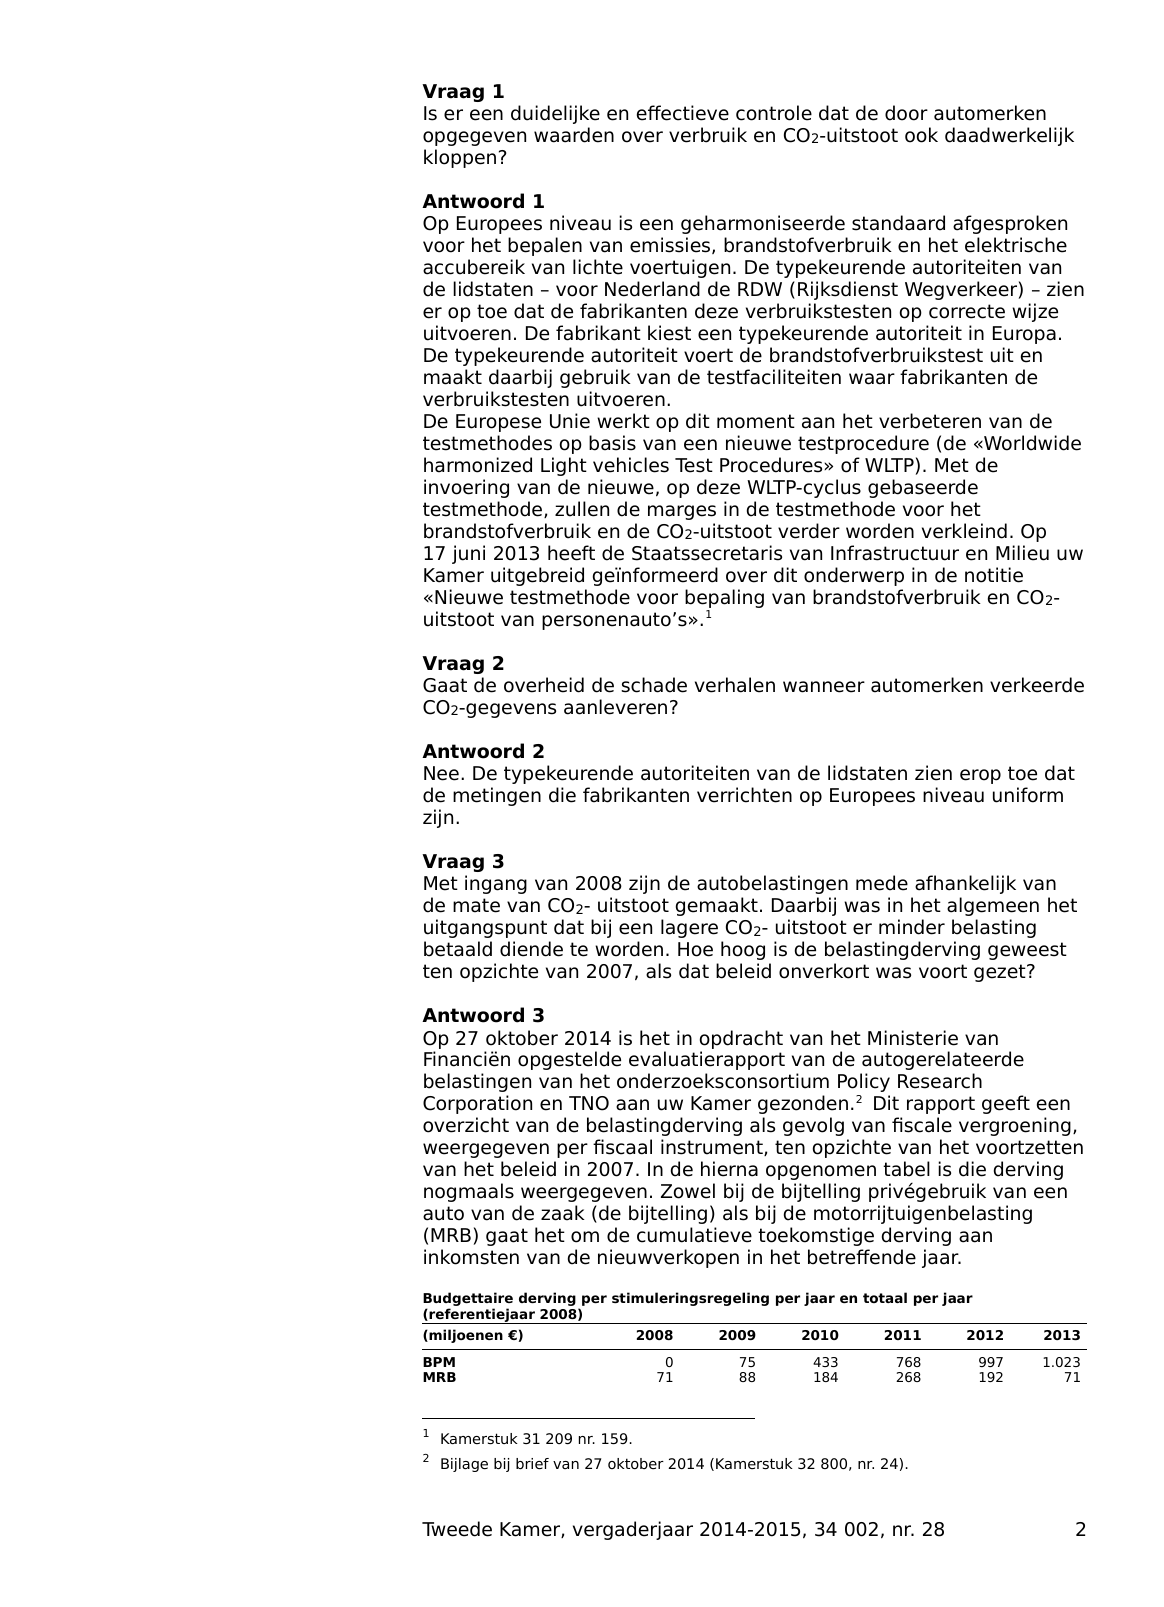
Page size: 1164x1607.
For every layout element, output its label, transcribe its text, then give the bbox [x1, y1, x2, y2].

table_cell (miljoenen €) [422, 1324, 596, 1349]
text Vraag 1 [422, 81, 1087, 103]
text De Europese Unie werkt op dit moment aan het verbeteren van de testmethodes op basis van een nieuwe testprocedure (de «Worldwide harmonized Light vehicles Test Procedures» of WLTP). Met de invoering van de nieuwe, op deze WLTP-cyclus gebaseerde testmethode, zullen de marges in de testmethode voor het brandstofverbruik en de CO2-uitstoot verder worden verkleind. Op 17 juni 2013 heeft de Staatssecretaris van Infrastructuur en Milieu uw Kamer uitgebreid geïnformeerd over dit onderwerp in de notitie «Nieuwe testmethode voor bepaling van brandstofverbruik en CO2-uitstoot van personenauto’s». [422, 411, 1087, 631]
text Antwoord 1 [422, 191, 1087, 213]
table_cell 71 [1010, 1370, 1087, 1386]
table_header Budgettaire derving per stimuleringsregeling per jaar en totaal per jaar (referentiejaar 2008) [422, 1291, 1087, 1322]
table_cell 2008 [596, 1324, 679, 1349]
table_cell 2010 [762, 1324, 844, 1349]
table_cell 192 [927, 1370, 1010, 1386]
table_cell 75 [679, 1350, 762, 1370]
table_cell 2012 [927, 1324, 1010, 1349]
table_cell MRB [422, 1370, 596, 1386]
table_cell 184 [762, 1370, 844, 1386]
text Antwoord 3 [422, 1005, 1087, 1027]
table_cell 2013 [1010, 1324, 1087, 1349]
table_cell 88 [679, 1370, 762, 1386]
text Kamerstuk 31 209 nr. 159. [422, 1427, 1087, 1449]
text Nee. De typekeurende autoriteiten van de lidstaten zien erop toe dat de metingen die fabrikanten verrichten op Europees niveau uniform zijn. [422, 763, 1087, 829]
text Vraag 2 [422, 653, 1087, 675]
text Met ingang van 2008 zijn de autobelastingen mede afhankelijk van de mate van CO2- uitstoot gemaakt. Daarbij was in het algemeen het uitgangspunt dat bij een lagere CO2- uitstoot er minder belasting betaald diende te worden. Hoe hoog is de belastingderving geweest ten opzichte van 2007, als dat beleid onverkort was voort gezet? [422, 873, 1087, 983]
table_cell 997 [927, 1350, 1010, 1370]
table_cell 2011 [845, 1324, 927, 1349]
table_cell BPM [422, 1350, 596, 1370]
text Gaat de overheid de schade verhalen wanneer automerken verkeerde CO2-gegevens aanleveren? [422, 675, 1087, 719]
table_cell 0 [596, 1350, 679, 1370]
table_cell 2009 [679, 1324, 762, 1349]
table_cell 1.023 [1010, 1350, 1087, 1370]
table_cell 71 [596, 1370, 679, 1386]
text Op 27 oktober 2014 is het in opdracht van het Ministerie van Financiën opgestelde evaluatierapport van de autogerelateerde belastingen van het onderzoeksconsortium Policy Research Corporation en TNO aan uw Kamer gezonden. Dit rapport geeft een overzicht van de belastingderving als gevolg van fiscale vergroening, weergegeven per fiscaal instrument, ten opzichte van het voortzetten van het beleid in 2007. In de hierna opgenomen tabel is die derving nogmaals weergegeven. Zowel bij de bijtelling privégebruik van een auto van de zaak (de bijtelling) als bij de motorrijtuigenbelasting (MRB) gaat het om de cumulatieve toekomstige derving aan inkomsten van de nieuwverkopen in het betreffende jaar. [422, 1027, 1087, 1269]
table_cell 268 [845, 1370, 927, 1386]
table_cell 433 [762, 1350, 844, 1370]
table_cell 768 [845, 1350, 927, 1370]
text Vraag 3 [422, 851, 1087, 873]
text Op Europees niveau is een geharmoniseerde standaard afgesproken voor het bepalen van emissies, brandstofverbruik en het elektrische accubereik van lichte voertuigen. De typekeurende autoriteiten van de lidstaten – voor Nederland de RDW (Rijksdienst Wegverkeer) – zien er op toe dat de fabrikanten deze verbruikstesten op correcte wijze uitvoeren. De fabrikant kiest een typekeurende autoriteit in Europa. De typekeurende autoriteit voert de brandstofverbruikstest uit en maakt daarbij gebruik van de testfaciliteiten waar fabrikanten de verbruikstesten uitvoeren. [422, 213, 1087, 411]
text Is er een duidelijke en effectieve controle dat de door automerken opgegeven waarden over verbruik en CO2-uitstoot ook daadwerkelijk kloppen? [422, 103, 1087, 169]
text Antwoord 2 [422, 741, 1087, 763]
text Bijlage bij brief van 27 oktober 2014 (Kamerstuk 32 800, nr. 24). [422, 1452, 1087, 1474]
